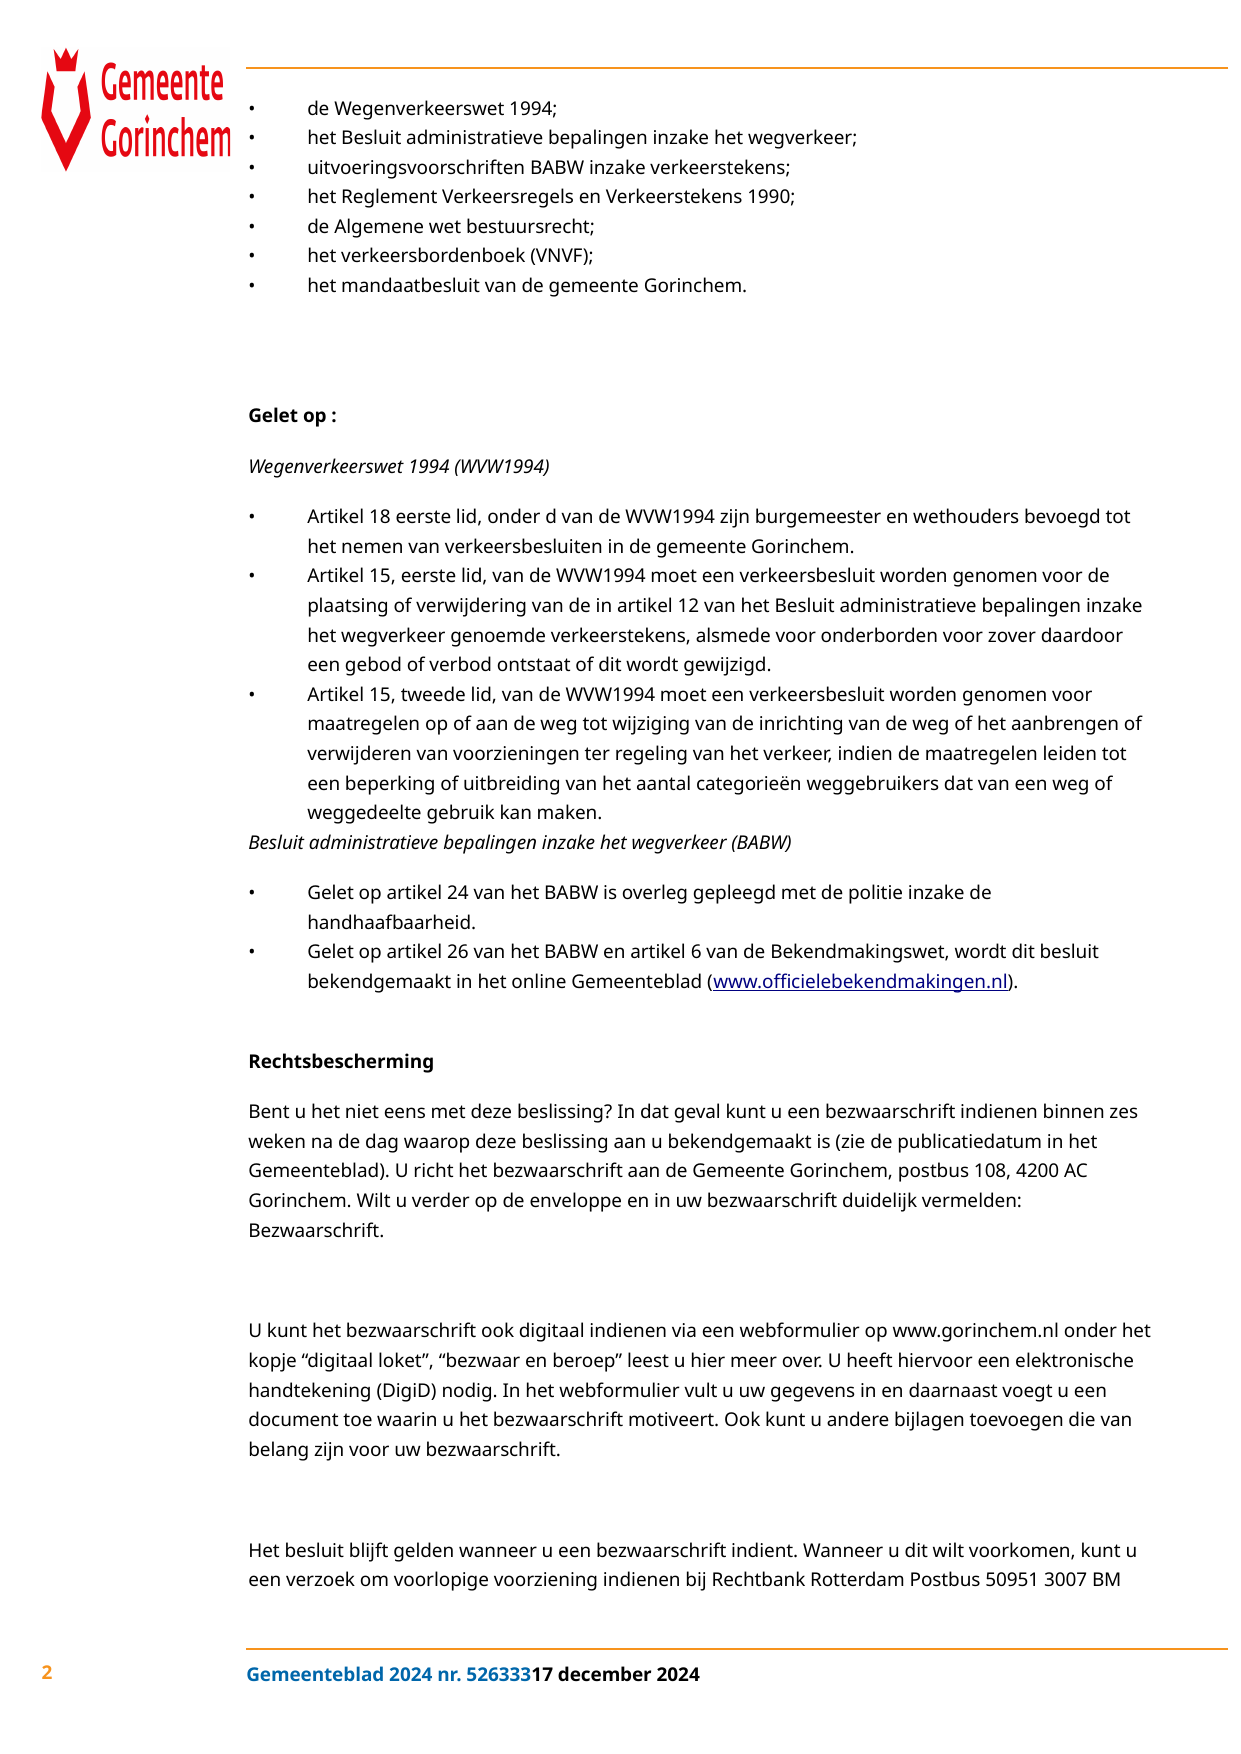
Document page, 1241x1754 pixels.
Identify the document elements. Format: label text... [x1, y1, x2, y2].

list het Besluit administratieve bepalingen inzake het wegverkeer; [248, 124, 1152, 150]
list het Reglement Verkeersregels en Verkeerstekens 1990; [248, 183, 1152, 209]
list de Algemene wet bestuursrecht; [248, 213, 1152, 239]
list Gelet op artikel 26 van het BABW en artikel 6 van de Bekendmakingswet, wordt dit besluit bekendgemaakt in het online Gemeenteblad (www.officielebekendmakingen.nl). [248, 938, 1152, 994]
list Gelet op artikel 24 van het BABW is overleg gepleegd met de politie inzake de handhaafbaarheid. [248, 879, 1152, 935]
list het mandaatbesluit van de gemeente Gorinchem. [248, 272, 1152, 298]
text Rechtsbescherming [248, 1048, 1152, 1074]
list de Wegenverkeerswet 1994; [248, 95, 1152, 121]
list Artikel 15, tweede lid, van de WVW1994 moet een verkeersbesluit worden genomen voor maatregelen op of aan de weg tot wijziging van de inrichting van de weg of het aanbrengen of verwijderen van voorzieningen ter regeling van het verkeer, indien de maatregelen leiden tot een beperking of uitbreiding van het aantal categorieën weggebruikers dat van een weg of weggedeelte gebruik kan maken. [248, 681, 1152, 825]
text Besluit administratieve bepalingen inzake het wegverkeer (BABW) [248, 829, 1152, 855]
list uitvoeringsvoorschriften BABW inzake verkeerstekens; [248, 154, 1152, 180]
list het verkeersbordenboek (VNVF); [248, 243, 1152, 268]
picture [41, 47, 231, 172]
text Gelet op : [248, 403, 1152, 428]
list Artikel 18 eerste lid, onder d van de WVW1994 zijn burgemeester en wethouders bevoegd tot het nemen van verkeersbesluiten in de gemeente Gorinchem. [248, 503, 1152, 559]
text Het besluit blijft gelden wanneer u een bezwaarschrift indient. Wanneer u dit wilt voorkomen, kunt u een verzoek om voorlopige voorziening indienen bij Rechtbank Rotterdam Postbus 50951 3007 BM [248, 1537, 1152, 1592]
text U kunt het bezwaarschrift ook digitaal indienen via een webformulier op www.gorinchem.nl onder het kopje “digitaal loket”, “bezwaar en beroep” leest u hier meer over. U heeft hiervoor een elektronische handtekening (DigiD) nodig. In het webformulier vult u uw gegevens in en daarnaast voegt u een document toe waarin u het bezwaarschrift motiveert. Ook kunt u andere bijlagen toevoegen die van belang zijn voor uw bezwaarschrift. [248, 1318, 1152, 1462]
text Bent u het niet eens met deze beslissing? In dat geval kunt u een bezwaarschrift indienen binnen zes weken na de dag waarop deze beslissing aan u bekendgemaakt is (zie de publicatiedatum in het Gemeenteblad). U richt het bezwaarschrift aan de Gemeente Gorinchem, postbus 108, 4200 AC Gorinchem. Wilt u verder op de enveloppe en in uw bezwaarschrift duidelijk vermelden: Bezwaarschrift. [248, 1098, 1152, 1243]
list Artikel 15, eerste lid, van de WVW1994 moet een verkeersbesluit worden genomen voor de plaatsing of verwijdering van de in artikel 12 van het Besluit administratieve bepalingen inzake het wegverkeer genoemde verkeerstekens, alsmede voor onderborden voor zover daardoor een gebod of verbod ontstaat of dit wordt gewijzigd. [248, 563, 1152, 677]
text Wegenverkeerswet 1994 (WVW1994) [248, 453, 1152, 479]
